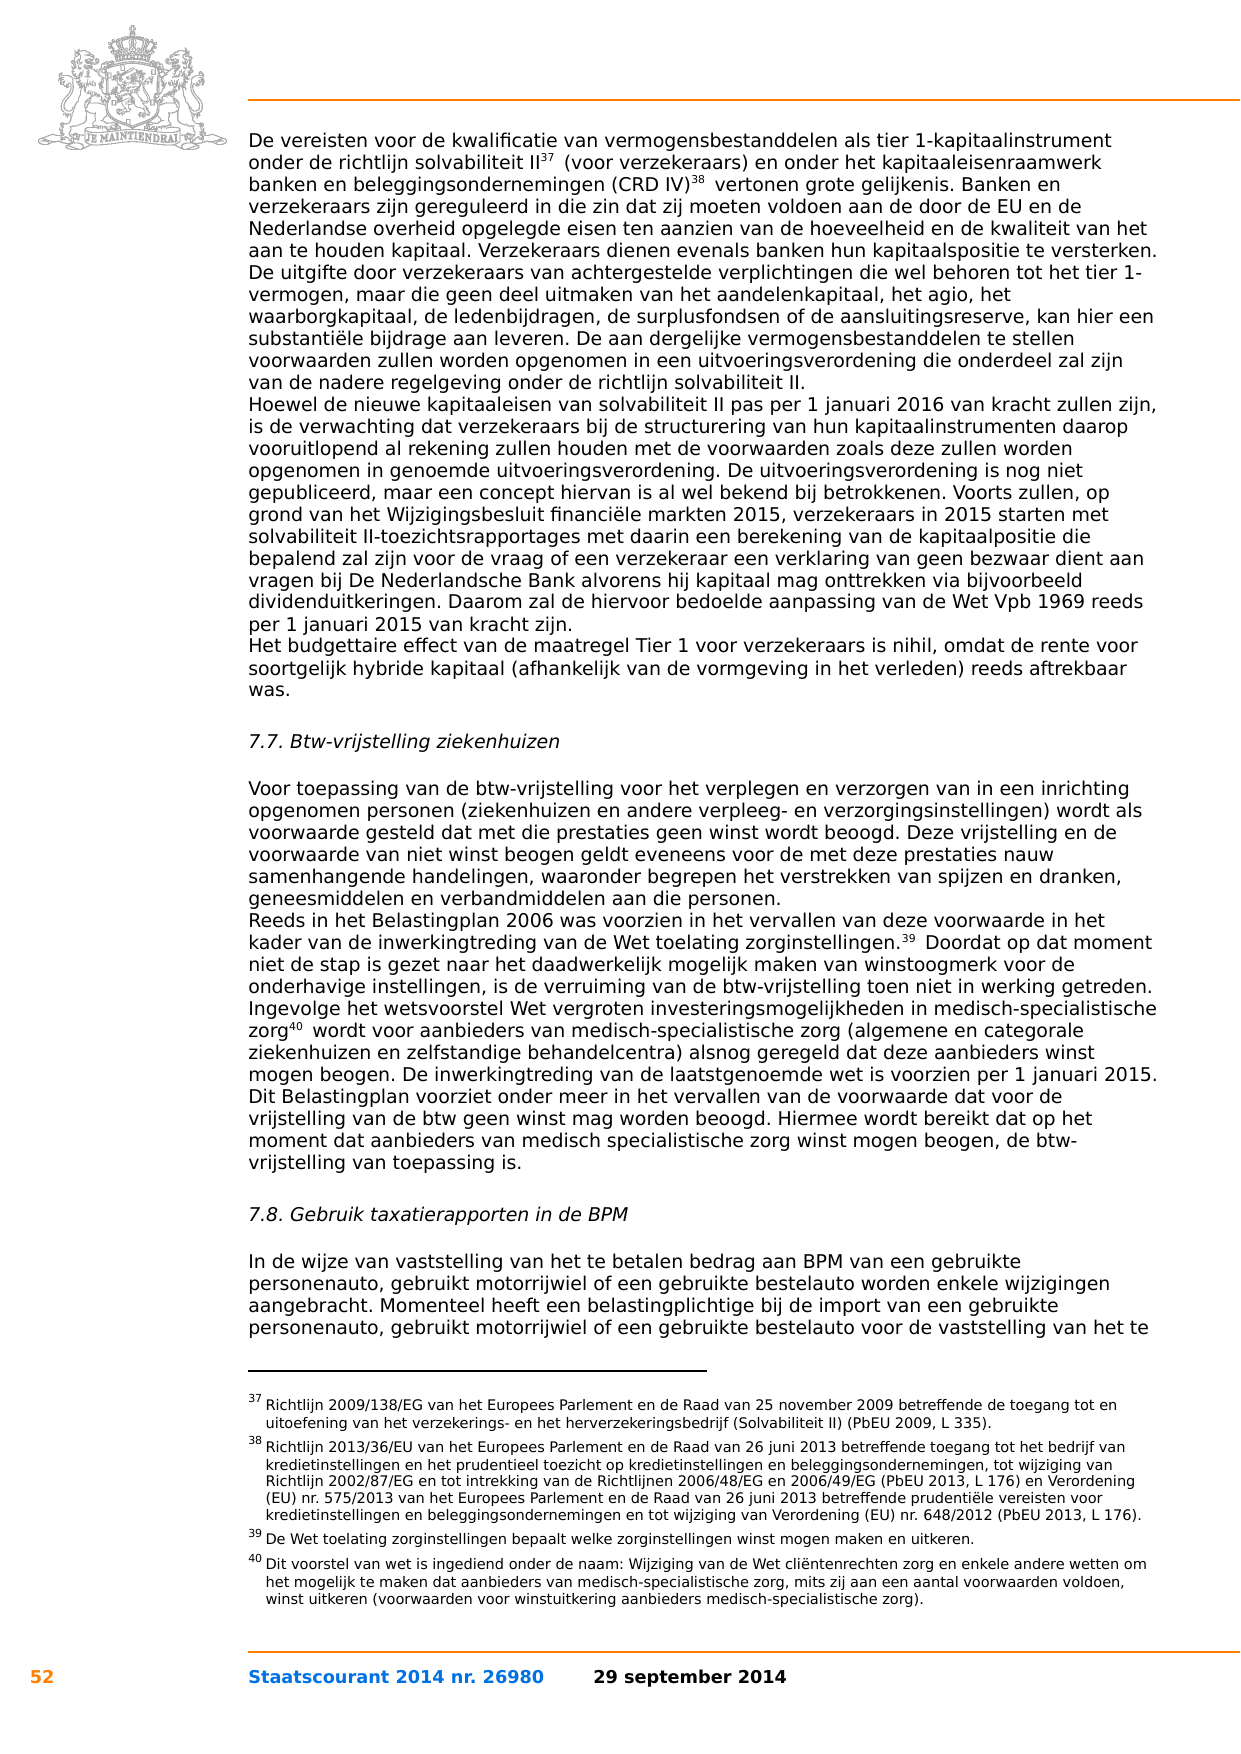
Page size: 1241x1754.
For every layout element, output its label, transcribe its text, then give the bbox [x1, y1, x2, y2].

text Dit voorstel van wet is ingediend onder de naam: Wijziging van de Wet cliëntenrechten zorg en enkele andere wetten om het mogelijk te maken dat aanbieders van medisch-specialistische zorg, mits zij aan een aantal voorwaarden voldoen, winst uitkeren (voorwaarden voor winstuitkering aanbieders medisch-specialistische zorg). [248, 1552, 1163, 1608]
text De vereisten voor de kwalificatie van vermogensbestanddelen als tier 1-kapitaalinstrument onder de richtlijn solvabiliteit II (voor verzekeraars) en onder het kapitaaleisenraamwerk banken en beleggingsondernemingen (CRD IV) vertonen grote gelijkenis. Banken en verzekeraars zijn gereguleerd in die zin dat zij moeten voldoen aan de door de EU en de Nederlandse overheid opgelegde eisen ten aanzien van de hoeveelheid en de kwaliteit van het aan te houden kapitaal. Verzekeraars dienen evenals banken hun kapitaalspositie te versterken. De uitgifte door verzekeraars van achtergestelde verplichtingen die wel behoren tot het tier 1-vermogen, maar die geen deel uitmaken van het aandelenkapitaal, het agio, het waarborgkapitaal, de ledenbijdragen, de surplusfondsen of de aansluitingsreserve, kan hier een substantiële bijdrage aan leveren. De aan dergelijke vermogensbestanddelen te stellen voorwaarden zullen worden opgenomen in een uitvoeringsverordening die onderdeel zal zijn van de nadere regelgeving onder de richtlijn solvabiliteit II. [248, 130, 1163, 394]
subtitle 7.8. Gebruik taxatierapporten in de BPM [248, 1204, 1163, 1226]
text Reeds in het Belastingplan 2006 was voorzien in het vervallen van deze voorwaarde in het kader van de inwerkingtreding van de Wet toelating zorginstellingen. Doordat op dat moment niet de stap is gezet naar het daadwerkelijk mogelijk maken van winstoogmerk voor de onderhavige instellingen, is de verruiming van de btw-vrijstelling toen niet in werking getreden. [248, 910, 1163, 998]
picture [38, 25, 227, 150]
text Dit Belastingplan voorziet onder meer in het vervallen van de voorwaarde dat voor de vrijstelling van de btw geen winst mag worden beoogd. Hiermee wordt bereikt dat op het moment dat aanbieders van medisch specialistische zorg winst mogen beogen, de btw-vrijstelling van toepassing is. [248, 1086, 1163, 1174]
text Richtlijn 2009/138/EG van het Europees Parlement en de Raad van 25 november 2009 betreffende de toegang tot en uitoefening van het verzekerings- en het herverzekeringsbedrijf (Solvabiliteit II) (PbEU 2009, L 335). [248, 1393, 1163, 1432]
text Richtlijn 2013/36/EU van het Europees Parlement en de Raad van 26 juni 2013 betreffende toegang tot het bedrijf van kredietinstellingen en het prudentieel toezicht op kredietinstellingen en beleggingsondernemingen, tot wijziging van Richtlijn 2002/87/EG en tot intrekking van de Richtlijnen 2006/48/EG en 2006/49/EG (PbEU 2013, L 176) en Verordening (EU) nr. 575/2013 van het Europees Parlement en de Raad van 26 juni 2013 betreffende prudentiële vereisten voor kredietinstellingen en beleggingsondernemingen en tot wijziging van Verordening (EU) nr. 648/2012 (PbEU 2013, L 176). [248, 1434, 1163, 1524]
subtitle 7.7. Btw-vrijstelling ziekenhuizen [248, 731, 1163, 753]
text Het budgettaire effect van de maatregel Tier 1 voor verzekeraars is nihil, omdat de rente voor soortgelijk hybride kapitaal (afhankelijk van de vormgeving in het verleden) reeds aftrekbaar was. [248, 635, 1163, 701]
text Ingevolge het wetsvoorstel Wet vergroten investeringsmogelijkheden in medisch-specialistische zorg wordt voor aanbieders van medisch-specialistische zorg (algemene en categorale ziekenhuizen en zelfstandige behandelcentra) alsnog geregeld dat deze aanbieders winst mogen beogen. De inwerkingtreding van de laatstgenoemde wet is voorzien per 1 januari 2015. [248, 998, 1163, 1086]
text Hoewel de nieuwe kapitaaleisen van solvabiliteit II pas per 1 januari 2016 van kracht zullen zijn, is de verwachting dat verzekeraars bij de structurering van hun kapitaalinstrumenten daarop vooruitlopend al rekening zullen houden met de voorwaarden zoals deze zullen worden opgenomen in genoemde uitvoeringsverordening. De uitvoeringsverordening is nog niet gepubliceerd, maar een concept hiervan is al wel bekend bij betrokkenen. Voorts zullen, op grond van het Wijzigingsbesluit financiële markten 2015, verzekeraars in 2015 starten met solvabiliteit II-toezichtsrapportages met daarin een berekening van de kapitaalpositie die bepalend zal zijn voor de vraag of een verzekeraar een verklaring van geen bezwaar dient aan vragen bij De Nederlandsche Bank alvorens hij kapitaal mag onttrekken via bijvoorbeeld dividenduitkeringen. Daarom zal de hiervoor bedoelde aanpassing van de Wet Vpb 1969 reeds per 1 januari 2015 van kracht zijn. [248, 394, 1163, 635]
text In de wijze van vaststelling van het te betalen bedrag aan BPM van een gebruikte personenauto, gebruikt motorrijwiel of een gebruikte bestelauto worden enkele wijzigingen aangebracht. Momenteel heeft een belastingplichtige bij de import van een gebruikte personenauto, gebruikt motorrijwiel of een gebruikte bestelauto voor de vaststelling van het te [248, 1251, 1163, 1339]
text De Wet toelating zorginstellingen bepaalt welke zorginstellingen winst mogen maken en uitkeren. [248, 1527, 1163, 1549]
text Voor toepassing van de btw-vrijstelling voor het verplegen en verzorgen van in een inrichting opgenomen personen (ziekenhuizen en andere verpleeg- en verzorgingsinstellingen) wordt als voorwaarde gesteld dat met die prestaties geen winst wordt beoogd. Deze vrijstelling en de voorwaarde van niet winst beogen geldt eveneens voor de met deze prestaties nauw samenhangende handelingen, waaronder begrepen het verstrekken van spijzen en dranken, geneesmiddelen en verbandmiddelen aan die personen. [248, 778, 1163, 910]
